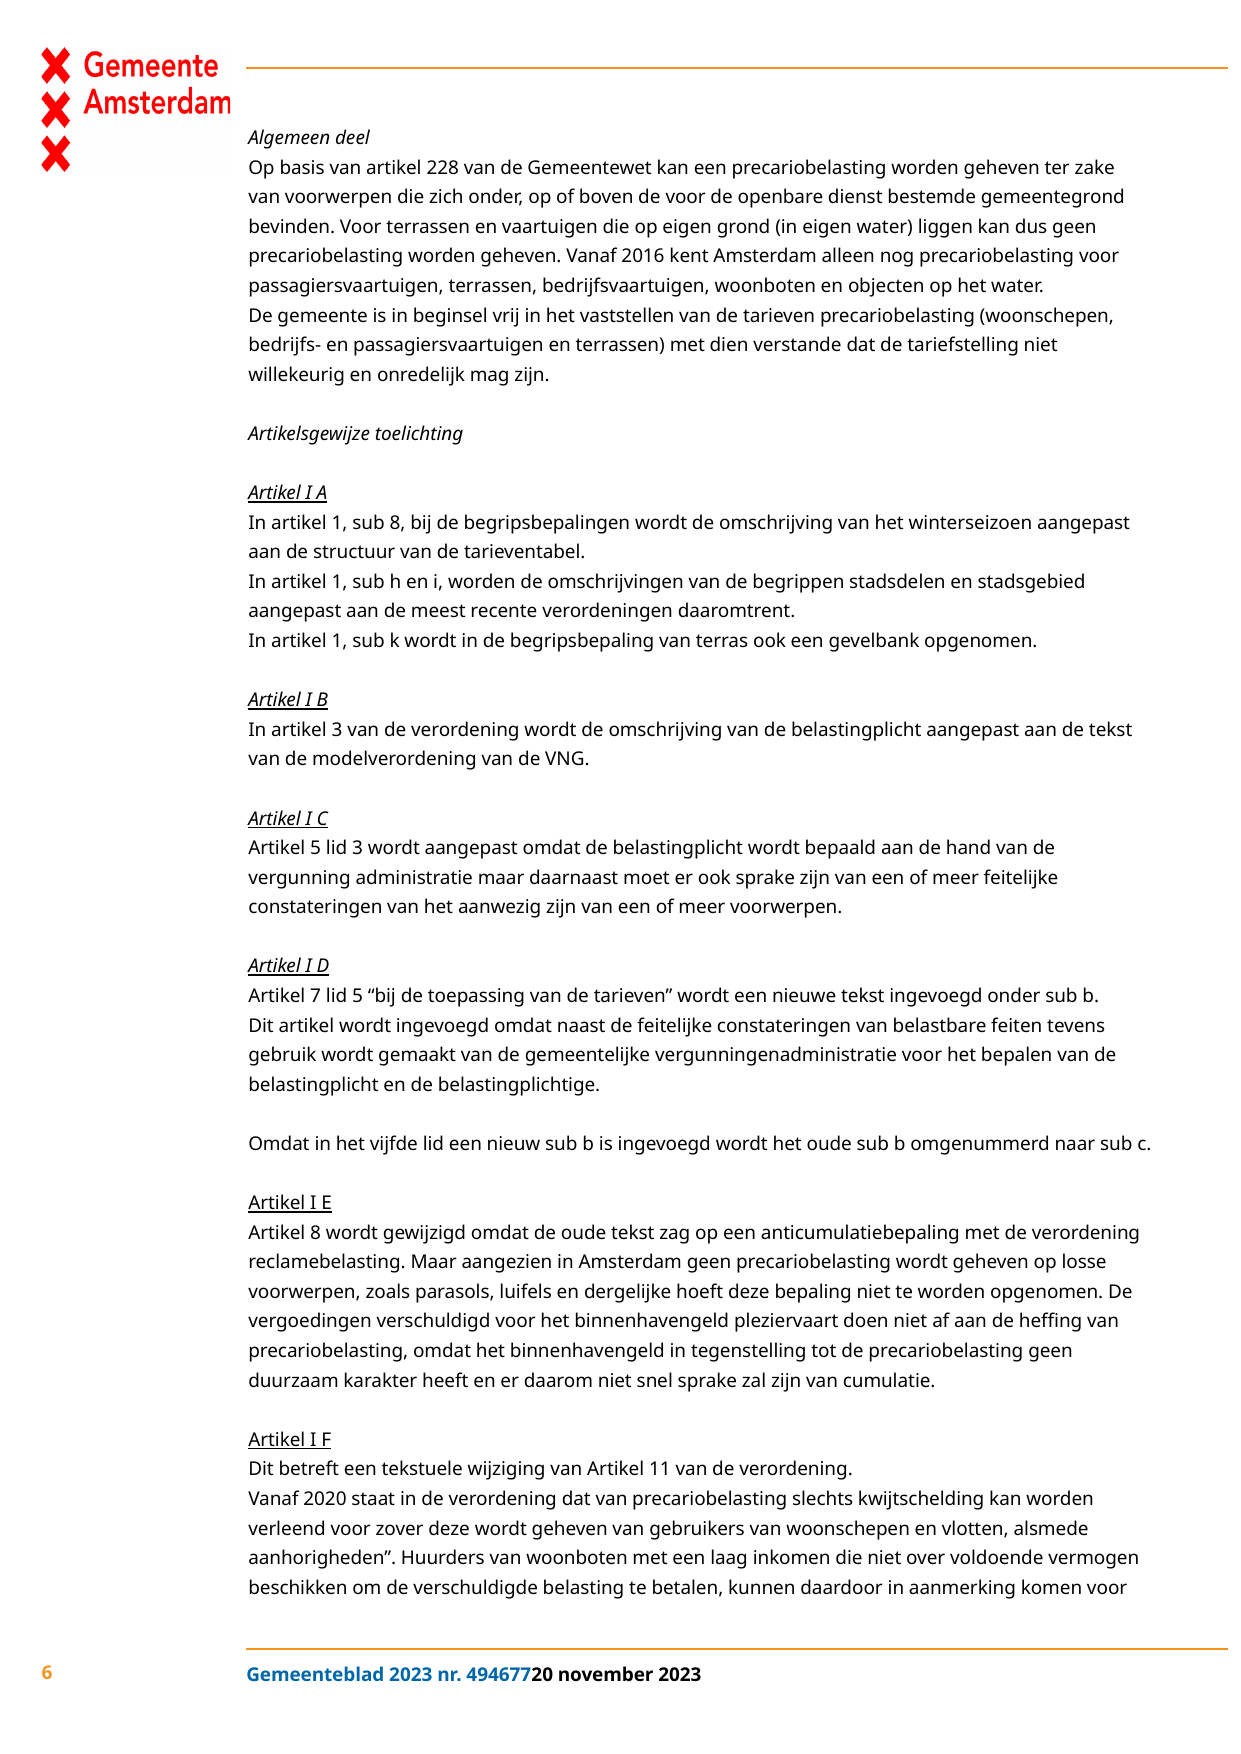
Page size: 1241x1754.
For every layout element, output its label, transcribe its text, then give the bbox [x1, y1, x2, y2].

text Artikel I A [248, 479, 1152, 505]
text Artikel I B [248, 686, 1152, 712]
text Artikel 7 lid 5 “bij de toepassing van de tarieven” wordt een nieuwe tekst ingevoegd onder sub b. [248, 982, 1152, 1008]
text In artikel 1, sub h en i, worden de omschrijvingen van de begrippen stadsdelen en stadsgebied aangepast aan de meest recente verordeningen daaromtrent. [248, 568, 1152, 623]
picture [41, 47, 231, 172]
text Omdat in het vijfde lid een nieuw sub b is ingevoegd wordt het oude sub b omgenummerd naar sub c. [248, 1130, 1152, 1156]
text In artikel 1, sub k wordt in de begripsbepaling van terras ook een gevelbank opgenomen. [248, 627, 1152, 653]
text Op basis van artikel 228 van de Gemeentewet kan een precariobelasting worden geheven ter zake van voorwerpen die zich onder, op of boven de voor de openbare dienst bestemde gemeentegrond bevinden. Voor terrassen en vaartuigen die op eigen grond (in eigen water) liggen kan dus geen precariobelasting worden geheven. Vanaf 2016 kent Amsterdam alleen nog precariobelasting voor passagiersvaartuigen, terrassen, bedrijfsvaartuigen, woonboten en objecten op het water. [248, 154, 1152, 298]
text Artikel 5 lid 3 wordt aangepast omdat de belastingplicht wordt bepaald aan de hand van de vergunning administratie maar daarnaast moet er ook sprake zijn van een of meer feitelijke constateringen van het aanwezig zijn van een of meer voorwerpen. [248, 834, 1152, 919]
text In artikel 3 van de verordening wordt de omschrijving van de belastingplicht aangepast aan de tekst van de modelverordening van de VNG. [248, 716, 1152, 771]
text Dit artikel wordt ingevoegd omdat naast de feitelijke constateringen van belastbare feiten tevens gebruik wordt gemaakt van de gemeentelijke vergunningenadministratie voor het bepalen van de belastingplicht en de belastingplichtige. [248, 1012, 1152, 1097]
text Artikel 8 wordt gewijzigd omdat de oude tekst zag op een anticumulatiebepaling met de verordening reclamebelasting. Maar aangezien in Amsterdam geen precariobelasting wordt geheven op losse voorwerpen, zoals parasols, luifels en dergelijke hoeft deze bepaling niet te worden opgenomen. De vergoedingen verschuldigd voor het binnenhavengeld pleziervaart doen niet af aan de heffing van precariobelasting, omdat het binnenhavengeld in tegenstelling tot de precariobelasting geen duurzaam karakter heeft en er daarom niet snel sprake zal zijn van cumulatie. [248, 1219, 1152, 1393]
text Artikelsgewijze toelichting [248, 420, 1152, 446]
text Artikel I C [248, 805, 1152, 831]
text Artikel I F [248, 1426, 1152, 1452]
text In artikel 1, sub 8, bij de begripsbepalingen wordt de omschrijving van het winterseizoen aangepast aan de structuur van de tarieventabel. [248, 509, 1152, 564]
text Dit betreft een tekstuele wijziging van Artikel 11 van de verordening. [248, 1456, 1152, 1481]
text De gemeente is in beginsel vrij in het vaststellen van de tarieven precariobelasting (woonschepen, bedrijfs- en passagiersvaartuigen en terrassen) met dien verstande dat de tariefstelling niet willekeurig en onredelijk mag zijn. [248, 302, 1152, 387]
text Vanaf 2020 staat in de verordening dat van precariobelasting slechts kwijtschelding kan worden verleend voor zover deze wordt geheven van gebruikers van woonschepen en vlotten, alsmede aanhorigheden”. Huurders van woonboten met een laag inkomen die niet over voldoende vermogen beschikken om de verschuldigde belasting te betalen, kunnen daardoor in aanmerking komen voor [248, 1485, 1152, 1600]
text Artikel I D [248, 953, 1152, 978]
text Algemeen deel [248, 124, 1152, 150]
text Artikel I E [248, 1189, 1152, 1215]
